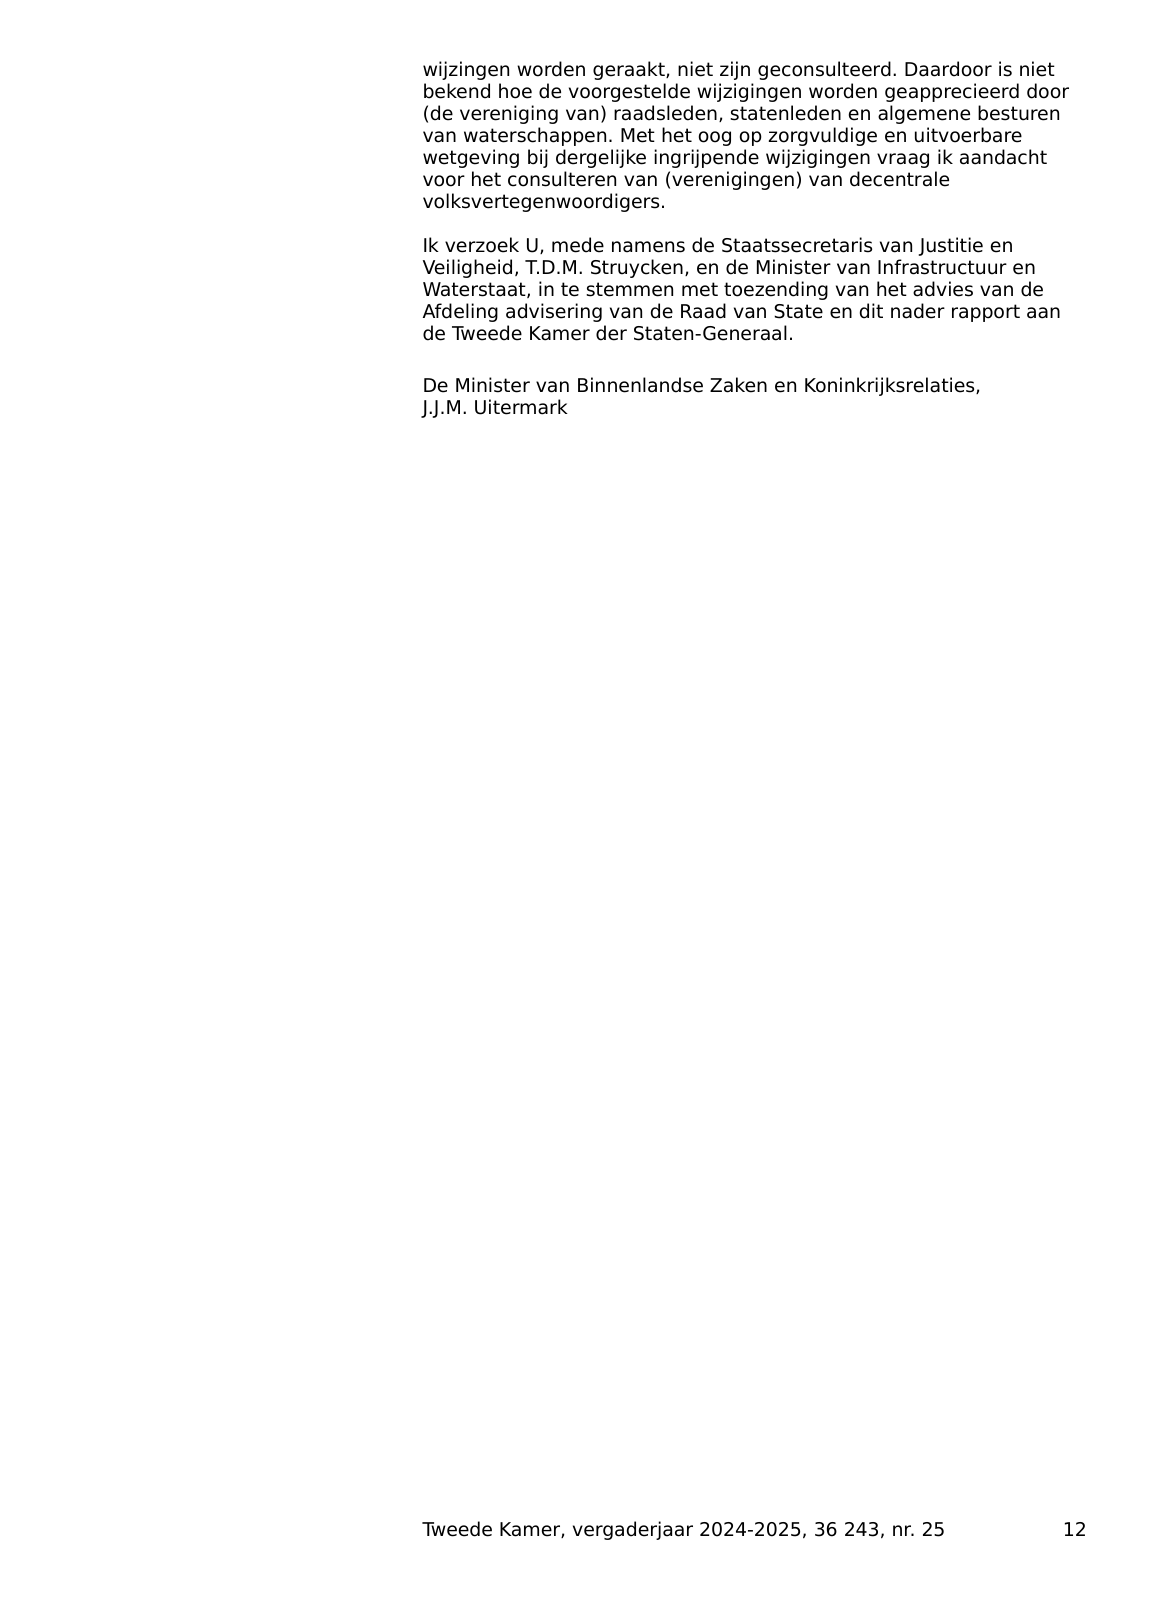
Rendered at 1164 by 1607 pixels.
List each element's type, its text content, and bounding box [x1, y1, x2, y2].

text wijzingen worden geraakt, niet zijn geconsulteerd. Daardoor is niet bekend hoe de voorgestelde wijzigingen worden geapprecieerd door (de vereniging van) raadsleden, statenleden en algemene besturen van waterschappen. Met het oog op zorgvuldige en uitvoerbare wetgeving bij dergelijke ingrijpende wijzigingen vraag ik aandacht voor het consulteren van (verenigingen) van decentrale volksvertegenwoordigers. [422, 59, 1087, 213]
text Ik verzoek U, mede namens de Staatssecretaris van Justitie en Veiligheid, T.D.M. Struycken, en de Minister van Infrastructuur en Waterstaat, in te stemmen met toezending van het advies van de Afdeling advisering van de Raad van State en dit nader rapport aan de Tweede Kamer der Staten-Generaal. [422, 235, 1087, 345]
text De Minister van Binnenlandse Zaken en Koninkrijksrelaties, J.J.M. Uitermark [422, 375, 1087, 419]
